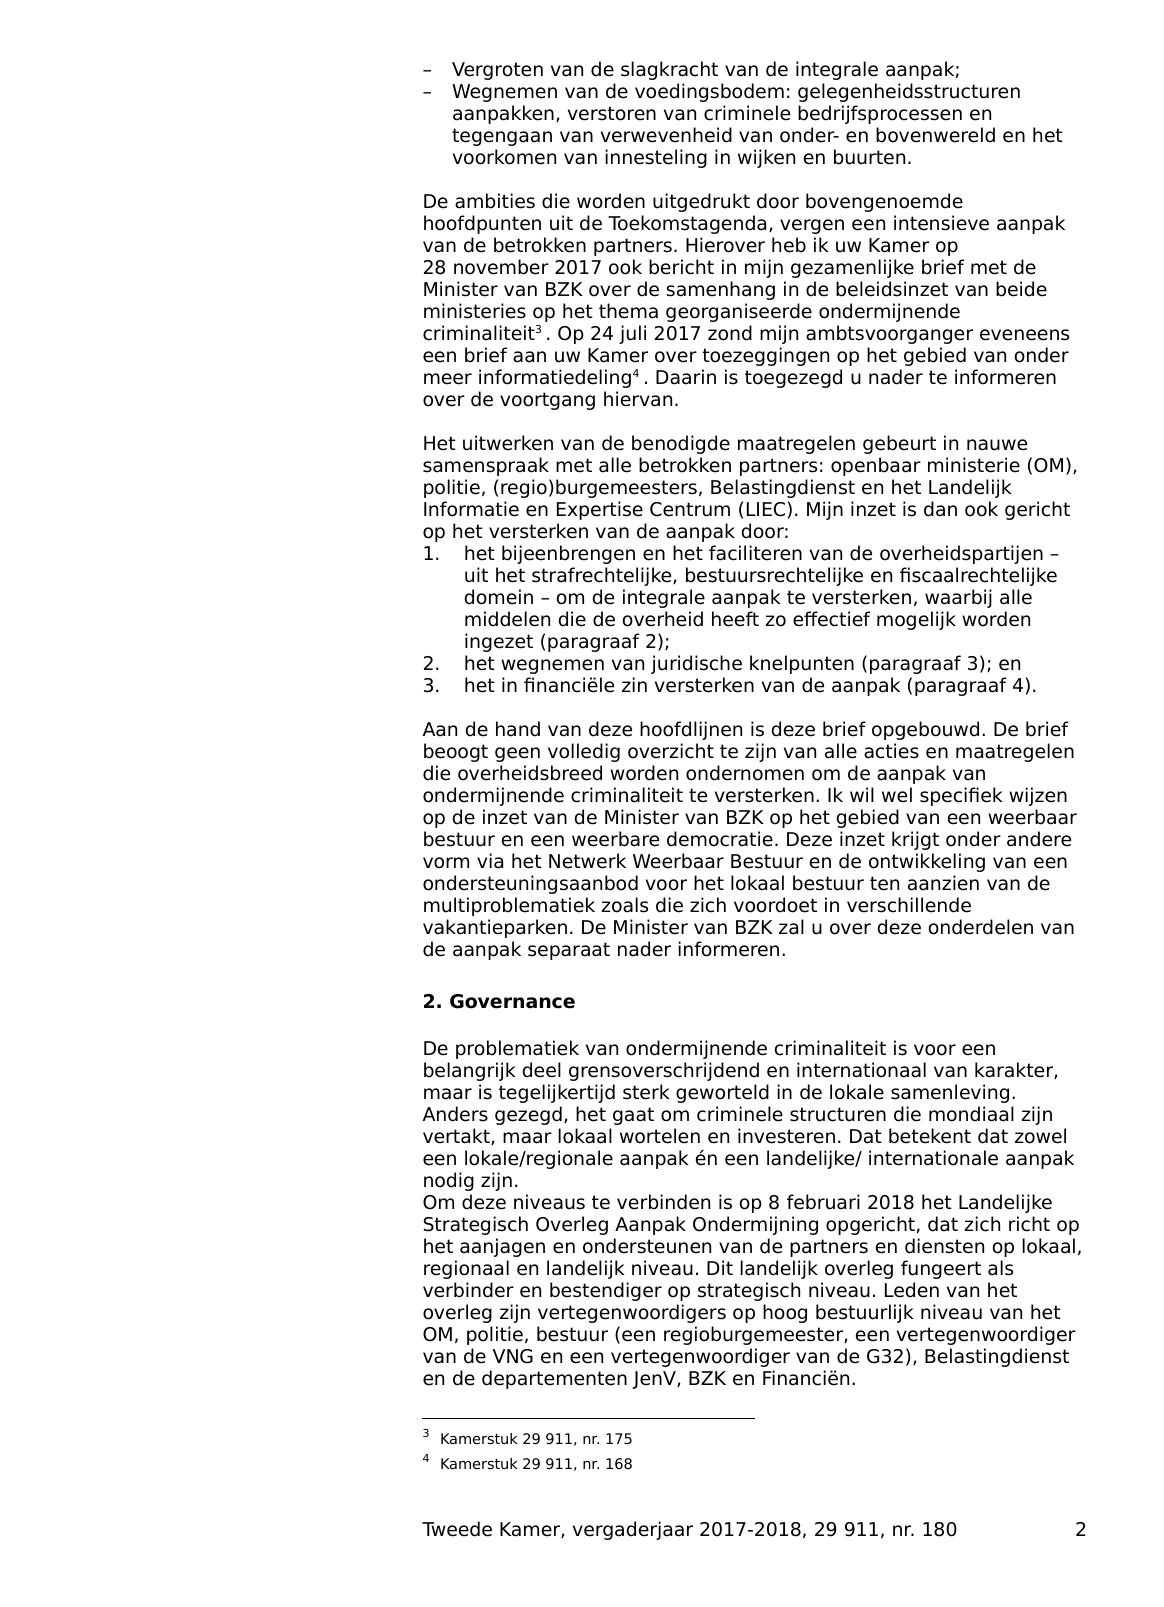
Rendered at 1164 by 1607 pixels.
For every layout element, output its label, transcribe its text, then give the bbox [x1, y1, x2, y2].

text Kamerstuk 29 911, nr. 175 [422, 1427, 1087, 1449]
text De problematiek van ondermijnende criminaliteit is voor een belangrijk deel grensoverschrijdend en internationaal van karakter, maar is tegelijkertijd sterk geworteld in de lokale samenleving. Anders gezegd, het gaat om criminele structuren die mondiaal zijn vertakt, maar lokaal wortelen en investeren. Dat betekent dat zowel een lokale/regionale aanpak én een landelijke/ internationale aanpak nodig zijn. [422, 1038, 1087, 1192]
text De ambities die worden uitgedrukt door bovengenoemde hoofdpunten uit de Toekomstagenda, vergen een intensieve aanpak van de betrokken partners. Hierover heb ik uw Kamer op 28 november 2017 ook bericht in mijn gezamenlijke brief met de Minister van BZK over de samenhang in de beleidsinzet van beide ministeries op het thema georganiseerde ondermijnende criminaliteit. Op 24 juli 2017 zond mijn ambtsvoorganger eveneens een brief aan uw Kamer over toezeggingen op het gebied van onder meer informatiedeling. Daarin is toegezegd u nader te informeren over de voortgang hiervan. [422, 191, 1087, 411]
text 3. het in financiële zin versterken van de aanpak (paragraaf 4). [422, 675, 1087, 697]
text Kamerstuk 29 911, nr. 168 [422, 1452, 1087, 1474]
text 2. het wegnemen van juridische knelpunten (paragraaf 3); en [422, 653, 1087, 675]
text – Wegnemen van de voedingsbodem: gelegenheidsstructuren aanpakken, verstoren van criminele bedrijfsprocessen en tegengaan van verwevenheid van onder- en bovenwereld en het voorkomen van innesteling in wijken en buurten. [422, 81, 1087, 169]
subtitle 2. Governance [422, 991, 1087, 1013]
text Aan de hand van deze hoofdlijnen is deze brief opgebouwd. De brief beoogt geen volledig overzicht te zijn van alle acties en maatregelen die overheidsbreed worden ondernomen om de aanpak van ondermijnende criminaliteit te versterken. Ik wil wel specifiek wijzen op de inzet van de Minister van BZK op het gebied van een weerbaar bestuur en een weerbare democratie. Deze inzet krijgt onder andere vorm via het Netwerk Weerbaar Bestuur en de ontwikkeling van een ondersteuningsaanbod voor het lokaal bestuur ten aanzien van de multiproblematiek zoals die zich voordoet in verschillende vakantieparken. De Minister van BZK zal u over deze onderdelen van de aanpak separaat nader informeren. [422, 719, 1087, 961]
text Om deze niveaus te verbinden is op 8 februari 2018 het Landelijke Strategisch Overleg Aanpak Ondermijning opgericht, dat zich richt op het aanjagen en ondersteunen van de partners en diensten op lokaal, regionaal en landelijk niveau. Dit landelijk overleg fungeert als verbinder en bestendiger op strategisch niveau. Leden van het overleg zijn vertegenwoordigers op hoog bestuurlijk niveau van het OM, politie, bestuur (een regioburgemeester, een vertegenwoordiger van de VNG en een vertegenwoordiger van de G32), Belastingdienst en de departementen JenV, BZK en Financiën. [422, 1192, 1087, 1389]
text Het uitwerken van de benodigde maatregelen gebeurt in nauwe samenspraak met alle betrokken partners: openbaar ministerie (OM), politie, (regio)burgemeesters, Belastingdienst en het Landelijk Informatie en Expertise Centrum (LIEC). Mijn inzet is dan ook gericht op het versterken van de aanpak door: [422, 433, 1087, 543]
text 1. het bijeenbrengen en het faciliteren van de overheidspartijen – uit het strafrechtelijke, bestuursrechtelijke en fiscaalrechtelijke domein – om de integrale aanpak te versterken, waarbij alle middelen die de overheid heeft zo effectief mogelijk worden ingezet (paragraaf 2); [422, 543, 1087, 653]
text – Vergroten van de slagkracht van de integrale aanpak; [422, 59, 1087, 81]
